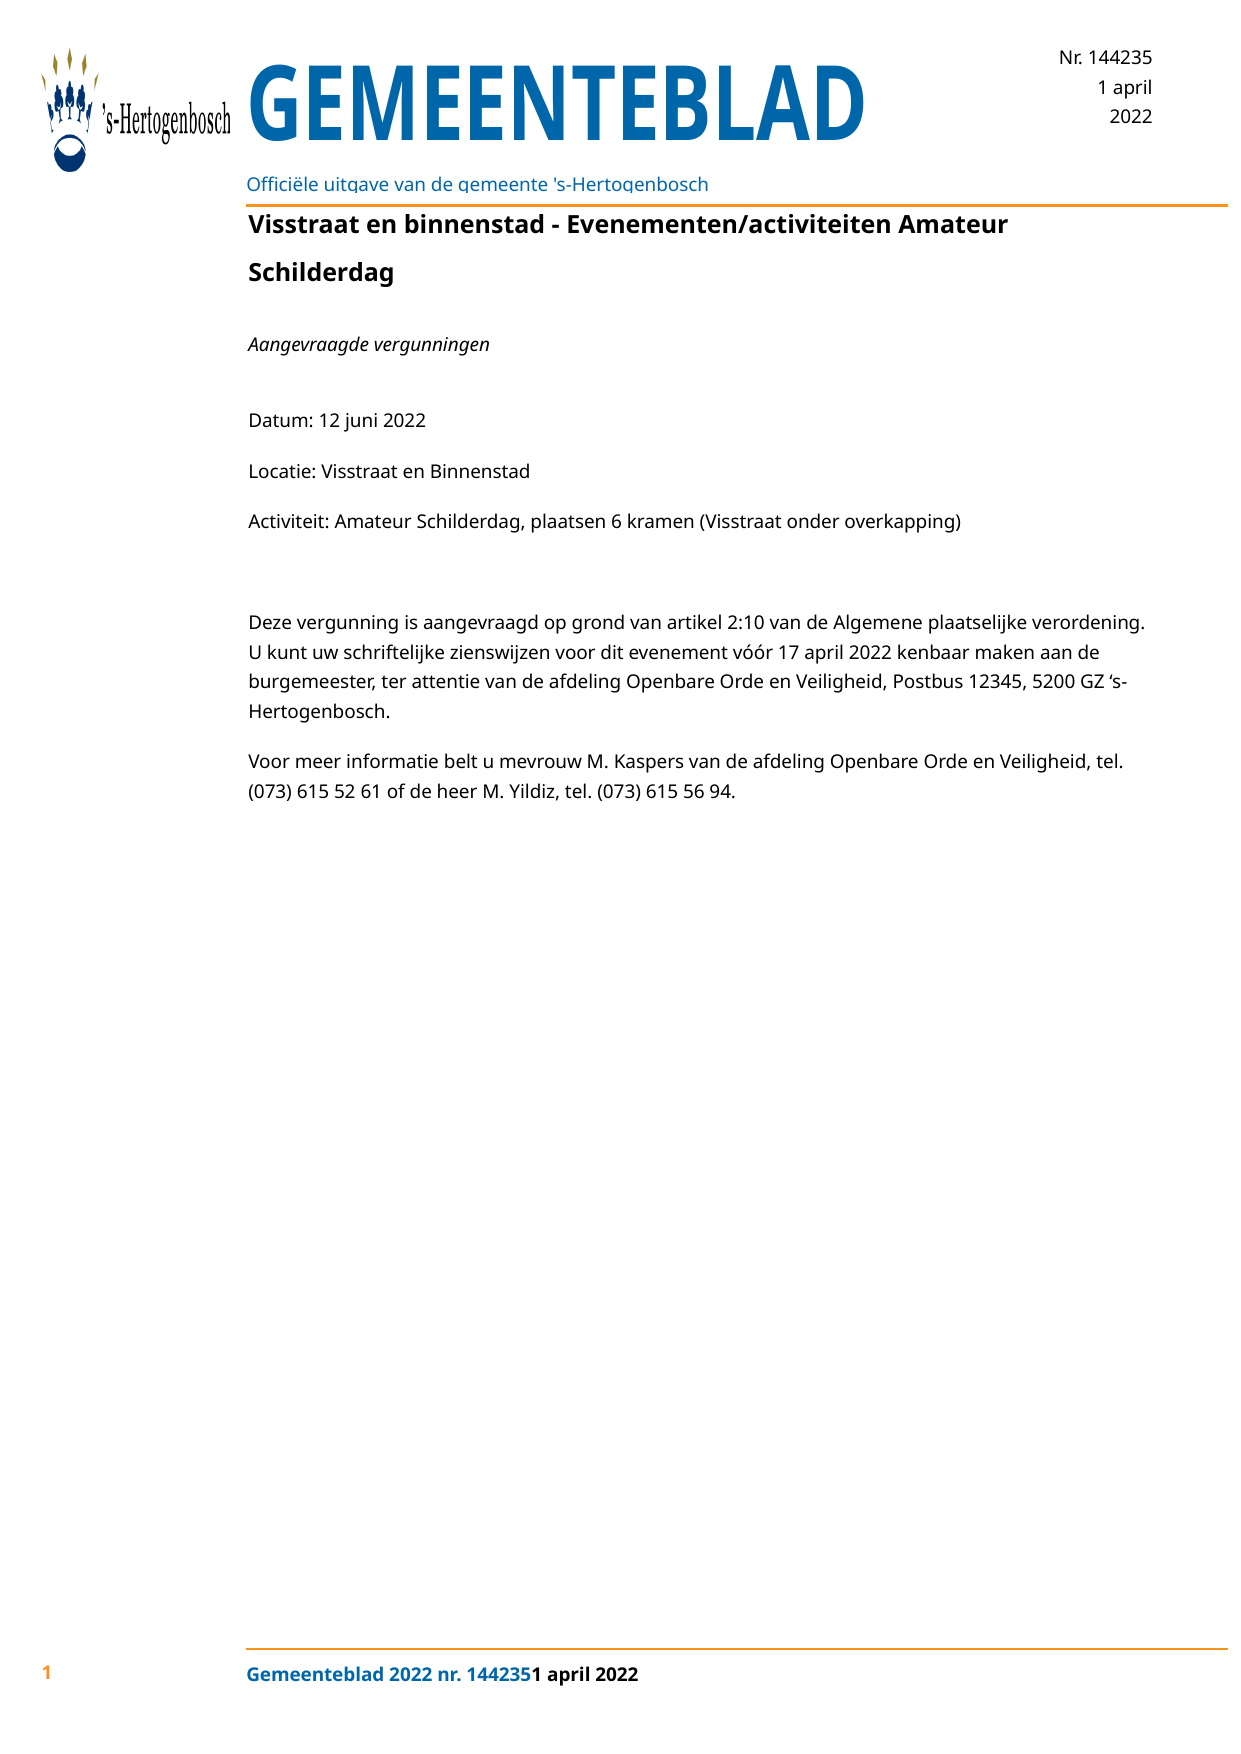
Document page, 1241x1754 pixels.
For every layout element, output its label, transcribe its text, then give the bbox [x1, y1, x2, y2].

text Visstraat en binnenstad - Evenementen/activiteiten Amateur Schilderdag [248, 207, 1152, 288]
text Aangevraagde vergunningen [248, 331, 1152, 357]
picture [41, 47, 231, 172]
text Deze vergunning is aangevraagd op grond van artikel 2:10 van de Algemene plaatselijke verordening. U kunt uw schriftelijke zienswijzen voor dit evenement vóór 17 april 2022 kenbaar maken aan de burgemeester, ter attentie van de afdeling Openbare Orde en Veiligheid, Postbus 12345, 5200 GZ ‘s-Hertogenbosch. [248, 609, 1152, 724]
text Datum: 12 juni 2022 [248, 408, 1152, 433]
text Voor meer informatie belt u mevrouw M. Kaspers van de afdeling Openbare Orde en Veiligheid, tel. (073) 615 52 61 of de heer M. Yildiz, tel. (073) 615 56 94. [248, 748, 1152, 804]
text Locatie: Visstraat en Binnenstad [248, 458, 1152, 484]
text Activiteit: Amateur Schilderdag, plaatsen 6 kramen (Visstraat onder overkapping) [248, 508, 1152, 534]
